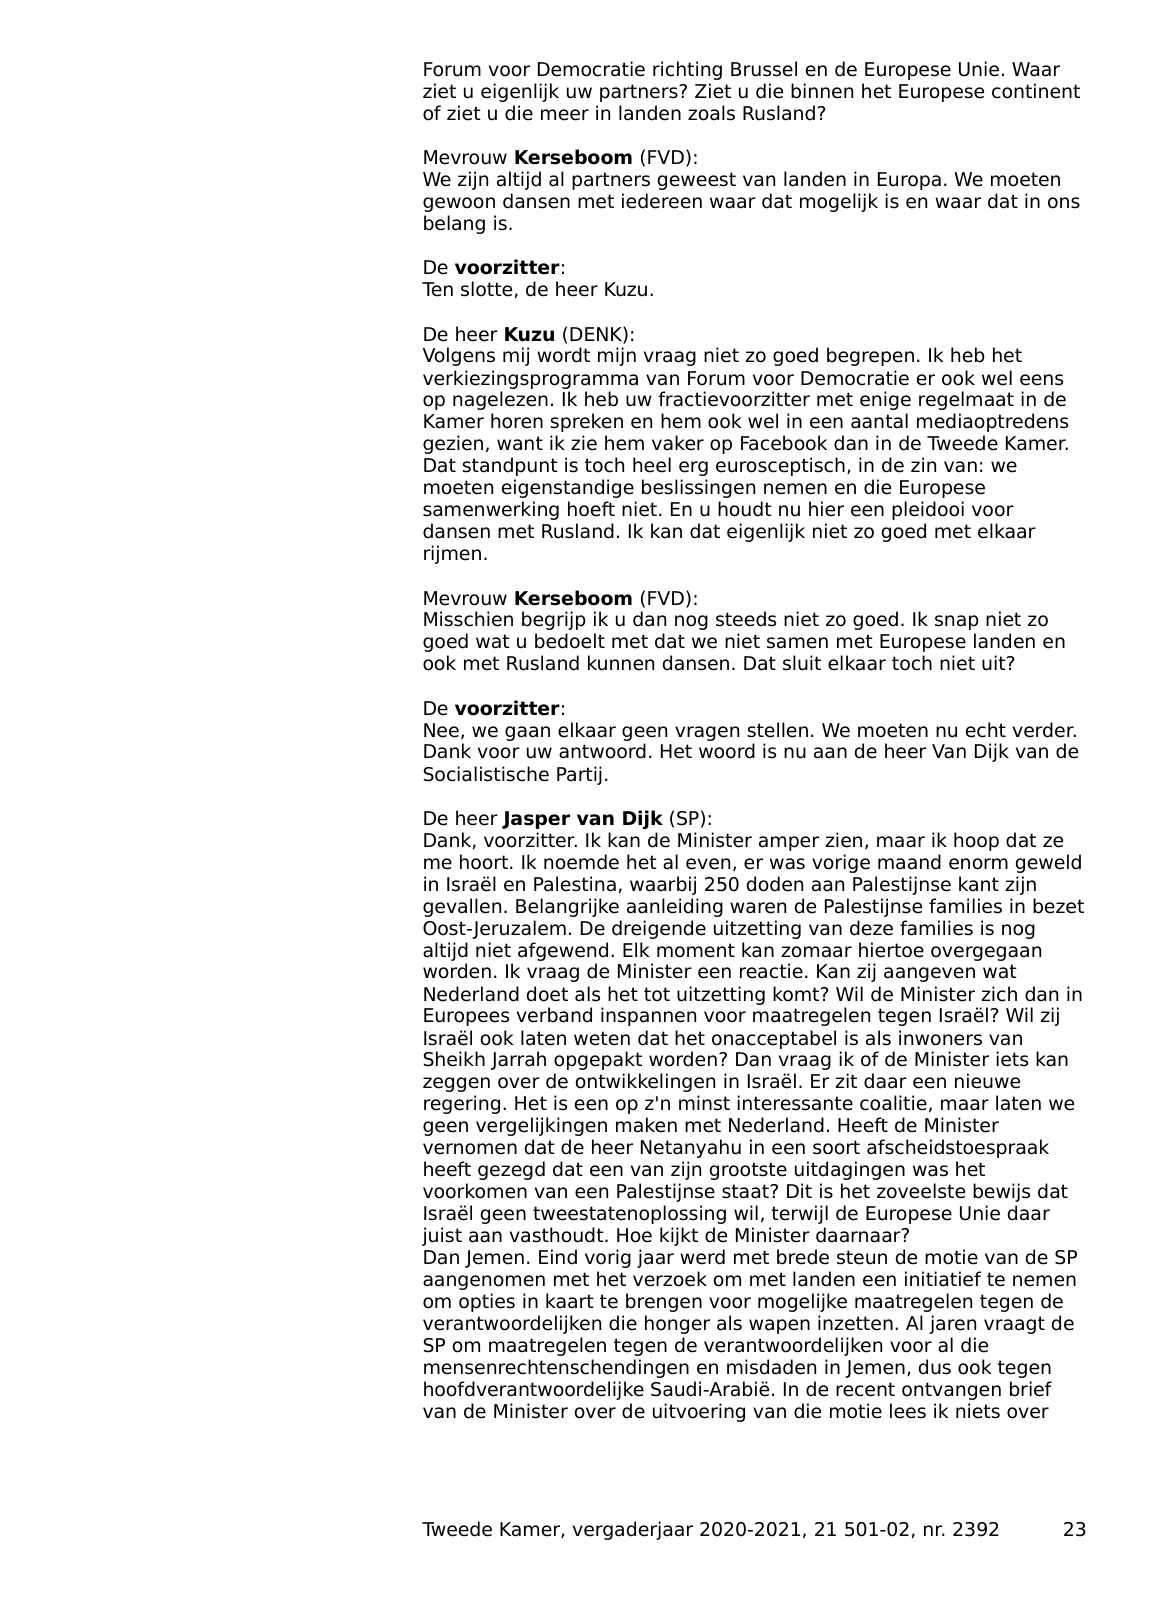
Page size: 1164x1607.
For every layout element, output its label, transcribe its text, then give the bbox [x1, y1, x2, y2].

text Dank, voorzitter. Ik kan de Minister amper zien, maar ik hoop dat ze me hoort. Ik noemde het al even, er was vorige maand enorm geweld in Israël en Palestina, waarbij 250 doden aan Palestijnse kant zijn gevallen. Belangrijke aanleiding waren de Palestijnse families in bezet Oost-Jeruzalem. De dreigende uitzetting van deze families is nog altijd niet afgewend. Elk moment kan zomaar hiertoe overgegaan worden. Ik vraag de Minister een reactie. Kan zij aangeven wat Nederland doet als het tot uitzetting komt? Wil de Minister zich dan in Europees verband inspannen voor maatregelen tegen Israël? Wil zij Israël ook laten weten dat het onacceptabel is als inwoners van Sheikh Jarrah opgepakt worden? Dan vraag ik of de Minister iets kan zeggen over de ontwikkelingen in Israël. Er zit daar een nieuwe regering. Het is een op z'n minst interessante coalitie, maar laten we geen vergelijkingen maken met Nederland. Heeft de Minister vernomen dat de heer Netanyahu in een soort afscheidstoespraak heeft gezegd dat een van zijn grootste uitdagingen was het voorkomen van een Palestijnse staat? Dit is het zoveelste bewijs dat Israël geen tweestatenoplossing wil, terwijl de Europese Unie daar juist aan vasthoudt. Hoe kijkt de Minister daarnaar? [422, 829, 1087, 1247]
text De heer Jasper van Dijk (SP): [422, 808, 1087, 829]
text Misschien begrijp ik u dan nog steeds niet zo goed. Ik snap niet zo goed wat u bedoelt met dat we niet samen met Europese landen en ook met Rusland kunnen dansen. Dat sluit elkaar toch niet uit? [422, 609, 1087, 675]
text Mevrouw Kerseboom (FVD): [422, 147, 1087, 169]
text De heer Kuzu (DENK): [422, 323, 1087, 345]
text Dan Jemen. Eind vorig jaar werd met brede steun de motie van de SP aangenomen met het verzoek om met landen een initiatief te nemen om opties in kaart te brengen voor mogelijke maatregelen tegen de verantwoordelijken die honger als wapen inzetten. Al jaren vraagt de SP om maatregelen tegen de verantwoordelijken voor al die mensenrechtenschendingen en misdaden in Jemen, dus ook tegen hoofdverantwoordelijke Saudi-Arabië. In de recent ontvangen brief van de Minister over de uitvoering van die motie lees ik niets over [422, 1247, 1087, 1423]
text Nee, we gaan elkaar geen vragen stellen. We moeten nu echt verder. Dank voor uw antwoord. Het woord is nu aan de heer Van Dijk van de Socialistische Partij. [422, 719, 1087, 785]
text We zijn altijd al partners geweest van landen in Europa. We moeten gewoon dansen met iedereen waar dat mogelijk is en waar dat in ons belang is. [422, 169, 1087, 235]
text De voorzitter: [422, 257, 1087, 279]
text Ten slotte, de heer Kuzu. [422, 279, 1087, 301]
text Mevrouw Kerseboom (FVD): [422, 587, 1087, 609]
text Volgens mij wordt mijn vraag niet zo goed begrepen. Ik heb het verkiezingsprogramma van Forum voor Democratie er ook wel eens op nagelezen. Ik heb uw fractievoorzitter met enige regelmaat in de Kamer horen spreken en hem ook wel in een aantal mediaoptredens gezien, want ik zie hem vaker op Facebook dan in de Tweede Kamer. Dat standpunt is toch heel erg eurosceptisch, in de zin van: we moeten eigenstandige beslissingen nemen en die Europese samenwerking hoeft niet. En u houdt nu hier een pleidooi voor dansen met Rusland. Ik kan dat eigenlijk niet zo goed met elkaar rijmen. [422, 345, 1087, 565]
text De voorzitter: [422, 697, 1087, 719]
text Forum voor Democratie richting Brussel en de Europese Unie. Waar ziet u eigenlijk uw partners? Ziet u die binnen het Europese continent of ziet u die meer in landen zoals Rusland? [422, 59, 1087, 125]
